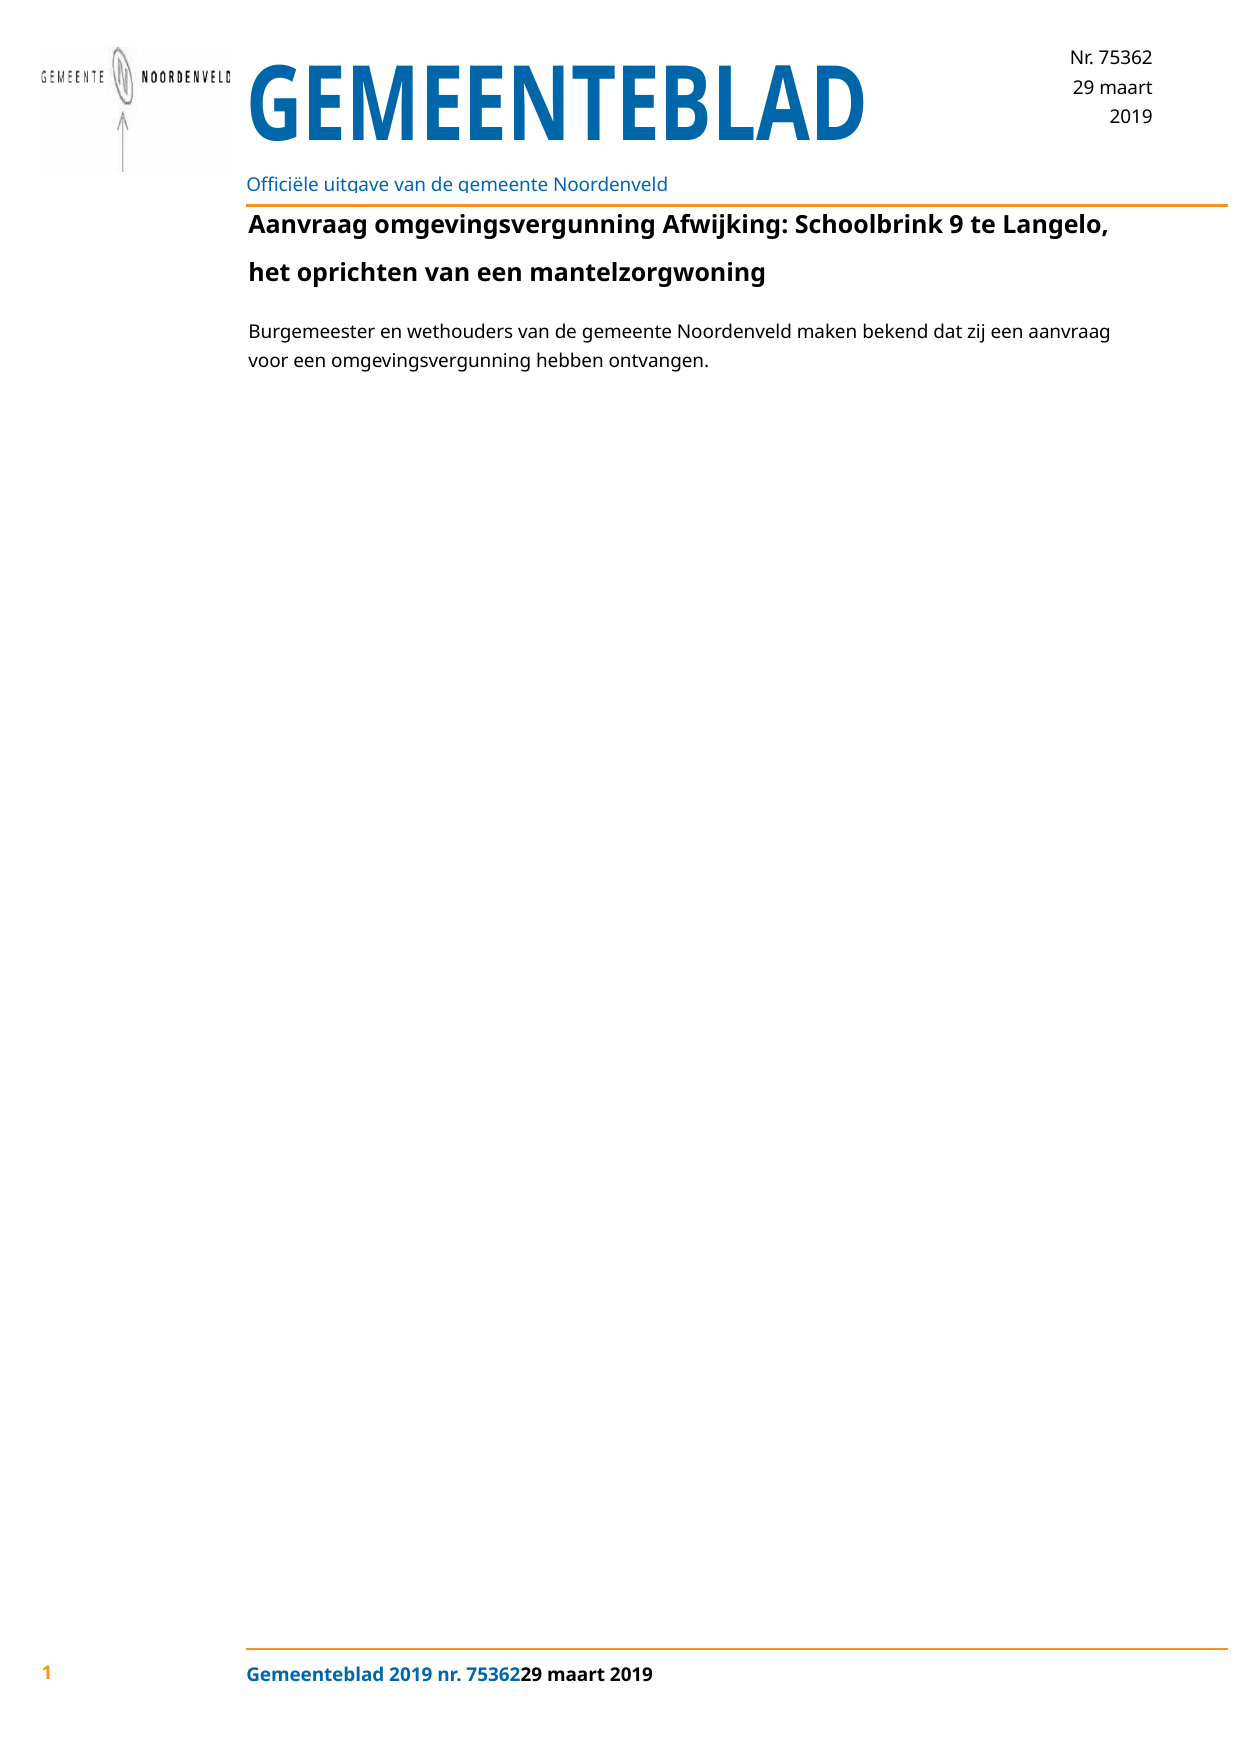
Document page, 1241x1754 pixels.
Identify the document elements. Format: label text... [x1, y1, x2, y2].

text Burgemeester en wethouders van de gemeente Noordenveld maken bekend dat zij een aanvraag voor een omgevingsvergunning hebben ontvangen. [248, 318, 1152, 373]
text Aanvraag omgevingsvergunning Afwijking: Schoolbrink 9 te Langelo, het oprichten van een mantelzorgwoning [248, 207, 1152, 288]
picture [41, 47, 231, 172]
